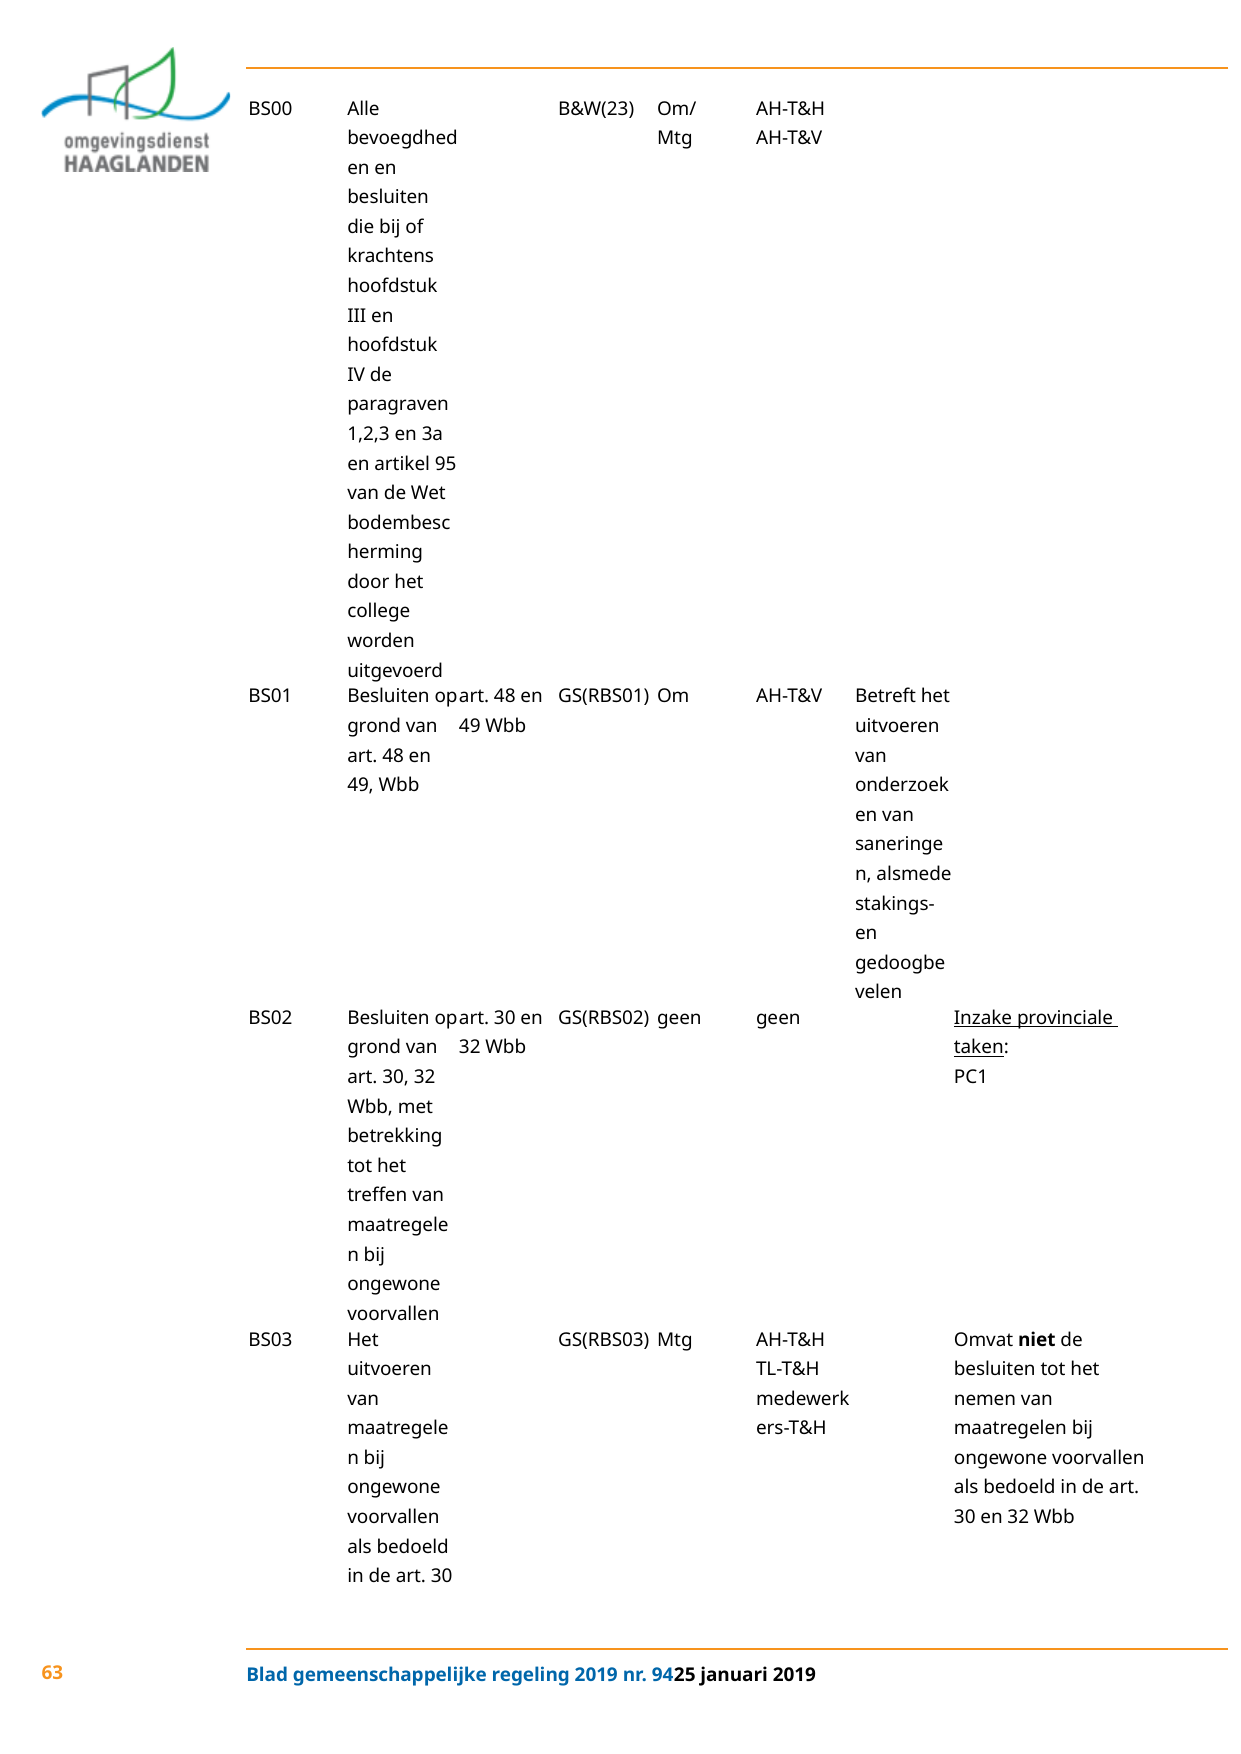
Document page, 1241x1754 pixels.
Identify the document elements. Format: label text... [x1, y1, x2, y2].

table_cell GS(RBS02) [558, 1004, 657, 1326]
table_cell Om [657, 683, 756, 1004]
table_cell B&W(23) [558, 95, 657, 683]
table_cell Besluiten op grond van art. 48 en 49, Wbb [347, 683, 459, 1004]
table_cell Mtg [657, 1326, 756, 1588]
table_cell art. 48 en 49 Wbb [459, 683, 558, 1004]
picture [41, 47, 231, 172]
table_cell Om/ Mtg [657, 95, 756, 683]
table_cell BS02 [248, 1004, 347, 1326]
table_cell Inzake provinciale taken: PC1 [954, 1004, 1152, 1326]
table_cell AH-T&V [756, 683, 855, 1004]
table_cell GS(RBS01) [558, 683, 657, 1004]
table_cell BS03 [248, 1326, 347, 1588]
table_cell AH-T&H TL-T&H medewerkers-T&H [756, 1326, 855, 1588]
table_cell [459, 95, 558, 683]
table_cell [459, 1326, 558, 1588]
table_cell Omvat niet de besluiten tot het nemen van maatregelen bij ongewone voorvallen als bedoeld in de art. 30 en 32 Wbb [954, 1326, 1152, 1588]
table_cell Alle bevoegdheden en besluiten die bij of krachtens hoofdstuk III en hoofdstuk IV de paragraven 1,2,3 en 3a en artikel 95 van de Wet bodembescherming door het college worden uitgevoerd [347, 95, 459, 683]
table_cell [954, 683, 1152, 1004]
table_cell AH-T&H AH-T&V [756, 95, 855, 683]
table_cell GS(RBS03) [558, 1326, 657, 1588]
table_cell [954, 95, 1152, 683]
table_cell geen [756, 1004, 855, 1326]
table_cell Het uitvoeren van maatregelen bij ongewone voorvallen als bedoeld in de art. 30 [347, 1326, 459, 1588]
table_cell art. 30 en 32 Wbb [459, 1004, 558, 1326]
table_cell BS00 [248, 95, 347, 683]
table_cell BS01 [248, 683, 347, 1004]
table_cell Betreft het uitvoeren van onderzoek en van saneringen, alsmede stakings- en gedoogbevelen [855, 683, 954, 1004]
table_cell [855, 1004, 954, 1326]
table_cell [855, 95, 954, 683]
table_cell Besluiten op grond van art. 30, 32 Wbb, met betrekking tot het treffen van maatregelen bij ongewone voorvallen [347, 1004, 459, 1326]
table_cell geen [657, 1004, 756, 1326]
table_cell [855, 1326, 954, 1588]
